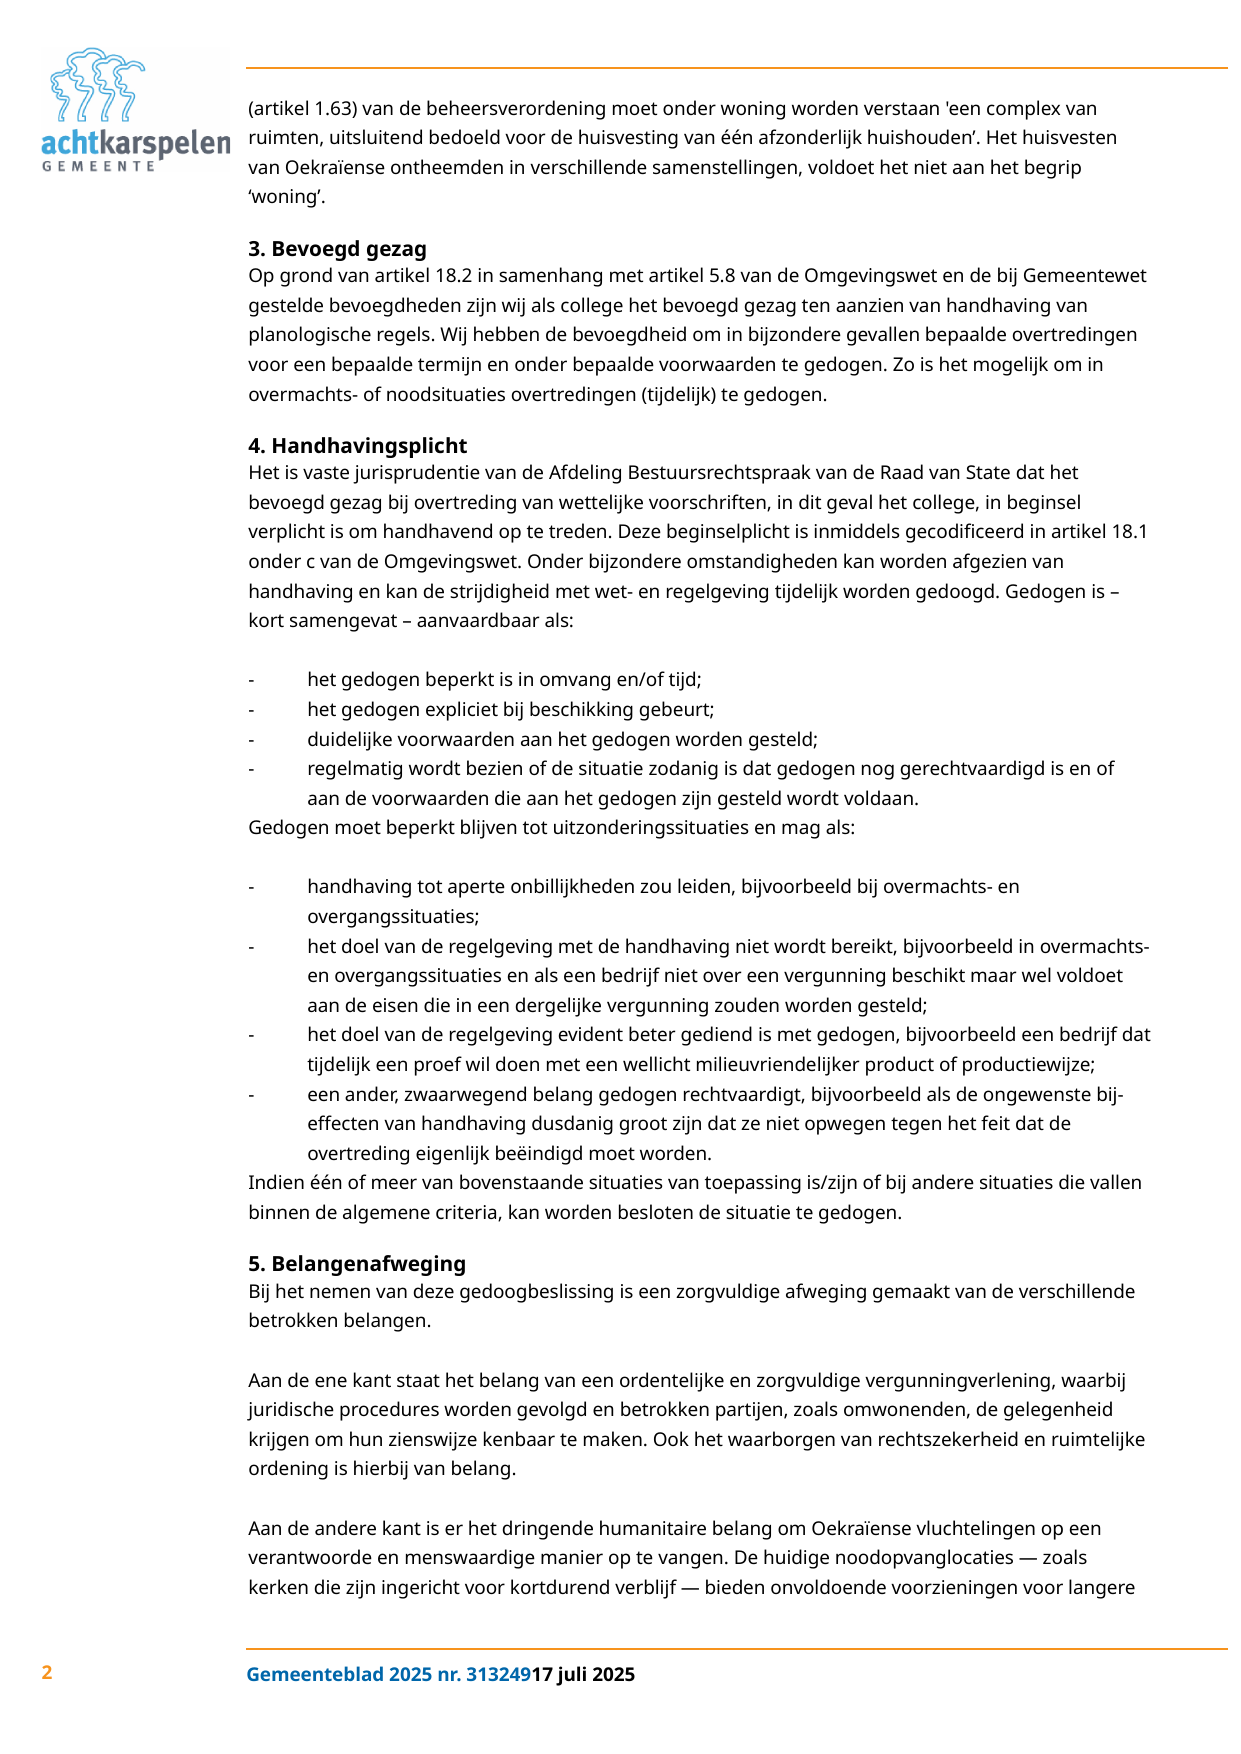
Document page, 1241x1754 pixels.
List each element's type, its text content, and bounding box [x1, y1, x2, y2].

text 4. Handhavingsplicht [248, 431, 1152, 459]
list het gedogen beperkt is in omvang en/of tijd; [248, 667, 1152, 692]
text Het is vaste jurisprudentie van de Afdeling Bestuursrechtspraak van de Raad van State dat het bevoegd gezag bij overtreding van wettelijke voorschriften, in dit geval het college, in beginsel verplicht is om handhavend op te treden. Deze beginselplicht is inmiddels gecodificeerd in artikel 18.1 onder c van de Omgevingswet. Onder bijzondere omstandigheden kan worden afgezien van handhaving en kan de strijdigheid met wet- en regelgeving tijdelijk worden gedoogd. Gedogen is – kort samengevat – aanvaardbaar als: [248, 459, 1152, 633]
text Op grond van artikel 18.2 in samenhang met artikel 5.8 van de Omgevingswet en de bij Gemeentewet gestelde bevoegdheden zijn wij als college het bevoegd gezag ten aanzien van handhaving van planologische regels. Wij hebben de bevoegdheid om in bijzondere gevallen bepaalde overtredingen voor een bepaalde termijn en onder bepaalde voorwaarden te gedogen. Zo is het mogelijk om in overmachts- of noodsituaties overtredingen (tijdelijk) te gedogen. [248, 262, 1152, 406]
list het doel van de regelgeving evident beter gediend is met gedogen, bijvoorbeeld een bedrijf dat tijdelijk een proef wil doen met een wellicht milieuvriendelijker product of productiewijze; [248, 1022, 1152, 1077]
list het gedogen expliciet bij beschikking gebeurt; [248, 696, 1152, 722]
text Aan de andere kant is er het dringende humanitaire belang om Oekraïense vluchtelingen op een verantwoorde en menswaardige manier op te vangen. De huidige noodopvanglocaties — zoals kerken die zijn ingericht voor kortdurend verblijf — bieden onvoldoende voorzieningen voor langere [248, 1515, 1152, 1599]
text Gedogen moet beperkt blijven tot uitzonderingssituaties en mag als: [248, 814, 1152, 840]
list handhaving tot aperte onbillijkheden zou leiden, bijvoorbeeld bij overmachts- en overgangssituaties; [248, 874, 1152, 929]
list duidelijke voorwaarden aan het gedogen worden gesteld; [248, 726, 1152, 752]
list het doel van de regelgeving met de handhaving niet wordt bereikt, bijvoorbeeld in overmachts- en overgangssituaties en als een bedrijf niet over een vergunning beschikt maar wel voldoet aan de eisen die in een dergelijke vergunning zouden worden gesteld; [248, 933, 1152, 1018]
picture [41, 47, 231, 172]
text Aan de ene kant staat het belang van een ordentelijke en zorgvuldige vergunningverlening, waarbij juridische procedures worden gevolgd en betrokken partijen, zoals omwonenden, de gelegenheid krijgen om hun zienswijze kenbaar te maken. Ook het waarborgen van rechtszekerheid en ruimtelijke ordening is hierbij van belang. [248, 1367, 1152, 1481]
text Indien één of meer van bovenstaande situaties van toepassing is/zijn of bij andere situaties die vallen binnen de algemene criteria, kan worden besloten de situatie te gedogen. [248, 1169, 1152, 1225]
text 5. Belangenafweging [248, 1249, 1152, 1278]
list een ander, zwaarwegend belang gedogen rechtvaardigt, bijvoorbeeld als de ongewenste bij-effecten van handhaving dusdanig groot zijn dat ze niet opwegen tegen het feit dat de overtreding eigenlijk beëindigd moet worden. [248, 1081, 1152, 1166]
text (artikel 1.63) van de beheersverordening moet onder woning worden verstaan 'een complex van ruimten, uitsluitend bedoeld voor de huisvesting van één afzonderlijk huishouden’. Het huisvesten van Oekraïense ontheemden in verschillende samenstellingen, voldoet het niet aan het begrip ‘woning’. [248, 95, 1152, 209]
text Bij het nemen van deze gedoogbeslissing is een zorgvuldige afweging gemaakt van de verschillende betrokken belangen. [248, 1278, 1152, 1333]
text 3. Bevoegd gezag [248, 234, 1152, 262]
list regelmatig wordt bezien of de situatie zodanig is dat gedogen nog gerechtvaardigd is en of aan de voorwaarden die aan het gedogen zijn gesteld wordt voldaan. [248, 755, 1152, 811]
